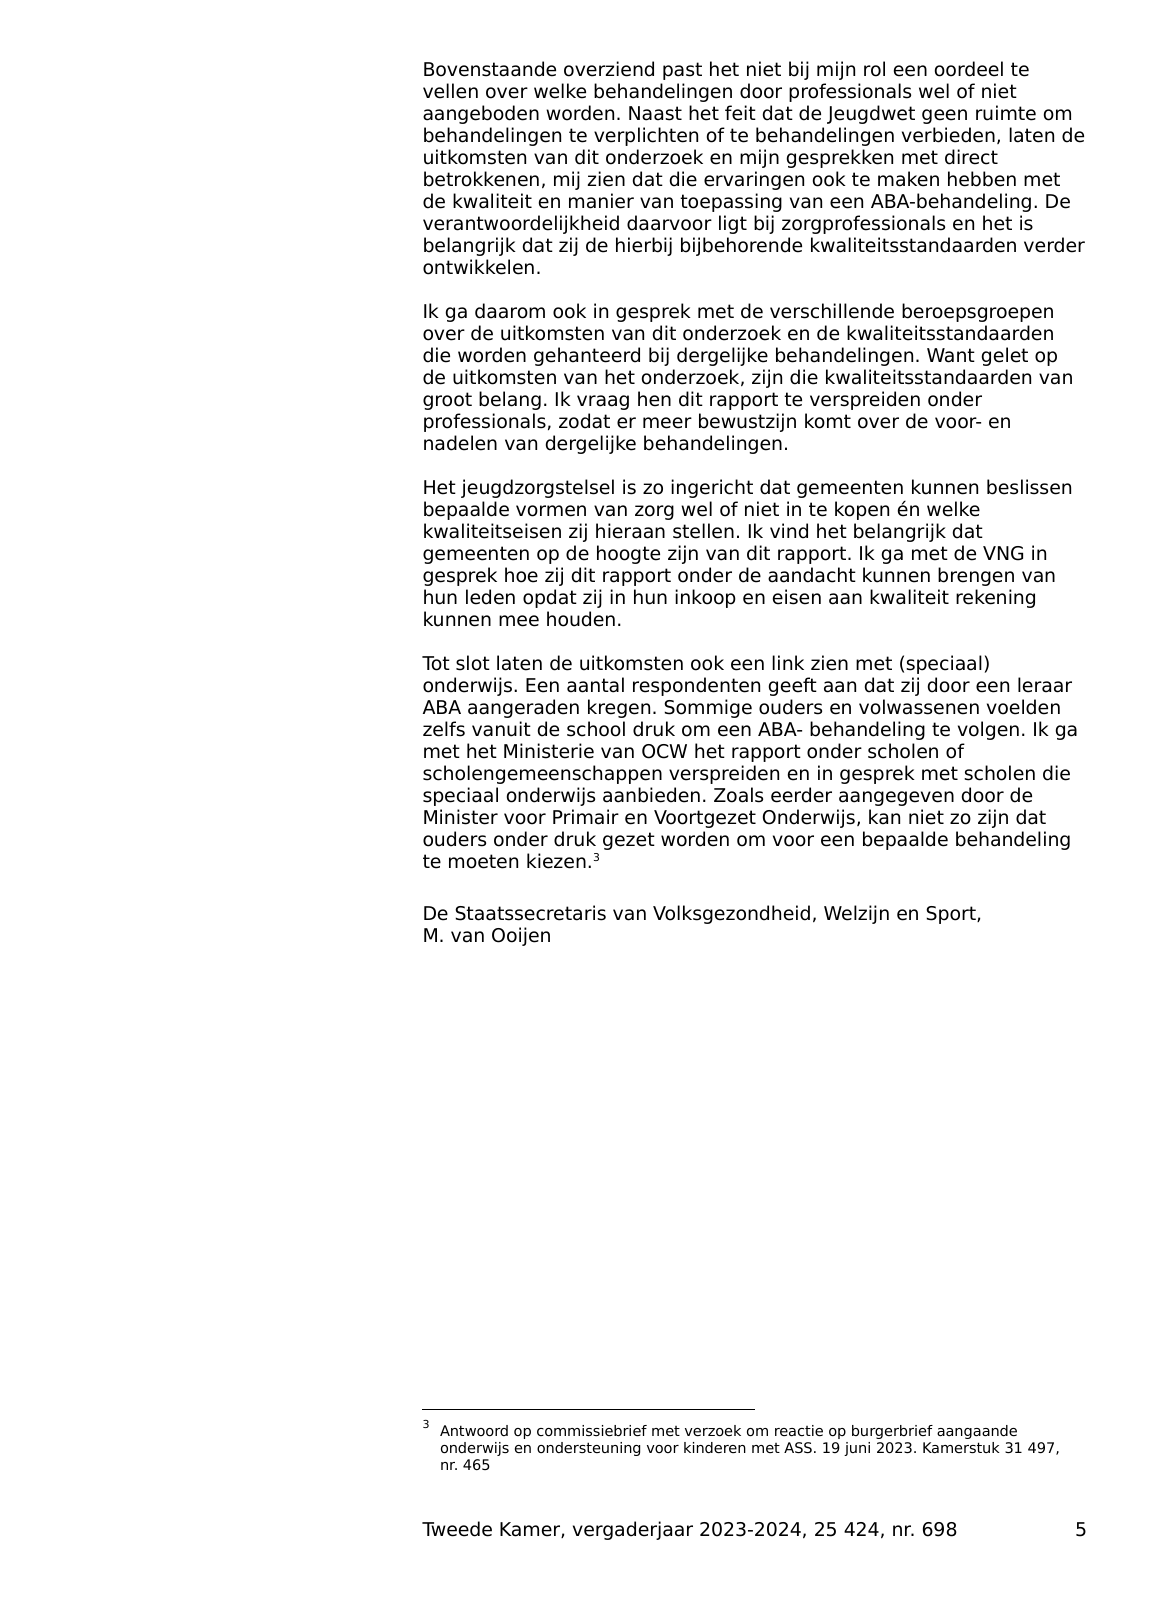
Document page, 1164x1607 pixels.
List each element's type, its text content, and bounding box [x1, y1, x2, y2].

text De Staatssecretaris van Volksgezondheid, Welzijn en Sport, M. van Ooijen [422, 903, 1087, 947]
text Het jeugdzorgstelsel is zo ingericht dat gemeenten kunnen beslissen bepaalde vormen van zorg wel of niet in te kopen én welke kwaliteitseisen zij hieraan stellen. Ik vind het belangrijk dat gemeenten op de hoogte zijn van dit rapport. Ik ga met de VNG in gesprek hoe zij dit rapport onder de aandacht kunnen brengen van hun leden opdat zij in hun inkoop en eisen aan kwaliteit rekening kunnen mee houden. [422, 477, 1087, 631]
text Ik ga daarom ook in gesprek met de verschillende beroepsgroepen over de uitkomsten van dit onderzoek en de kwaliteitsstandaarden die worden gehanteerd bij dergelijke behandelingen. Want gelet op de uitkomsten van het onderzoek, zijn die kwaliteitsstandaarden van groot belang. Ik vraag hen dit rapport te verspreiden onder professionals, zodat er meer bewustzijn komt over de voor- en nadelen van dergelijke behandelingen. [422, 301, 1087, 455]
text Bovenstaande overziend past het niet bij mijn rol een oordeel te vellen over welke behandelingen door professionals wel of niet aangeboden worden. Naast het feit dat de Jeugdwet geen ruimte om behandelingen te verplichten of te behandelingen verbieden, laten de uitkomsten van dit onderzoek en mijn gesprekken met direct betrokkenen, mij zien dat die ervaringen ook te maken hebben met de kwaliteit en manier van toepassing van een ABA-behandeling. De verantwoordelijkheid daarvoor ligt bij zorgprofessionals en het is belangrijk dat zij de hierbij bijbehorende kwaliteitsstandaarden verder ontwikkelen. [422, 59, 1087, 279]
text Antwoord op commissiebrief met verzoek om reactie op burgerbrief aangaande onderwijs en ondersteuning voor kinderen met ASS. 19 juni 2023. Kamerstuk 31 497, nr. 465 [422, 1418, 1087, 1474]
text Tot slot laten de uitkomsten ook een link zien met (speciaal) onderwijs. Een aantal respondenten geeft aan dat zij door een leraar ABA aangeraden kregen. Sommige ouders en volwassenen voelden zelfs vanuit de school druk om een ABA- behandeling te volgen. Ik ga met het Ministerie van OCW het rapport onder scholen of scholengemeenschappen verspreiden en in gesprek met scholen die speciaal onderwijs aanbieden. Zoals eerder aangegeven door de Minister voor Primair en Voortgezet Onderwijs, kan niet zo zijn dat ouders onder druk gezet worden om voor een bepaalde behandeling te moeten kiezen. [422, 653, 1087, 873]
